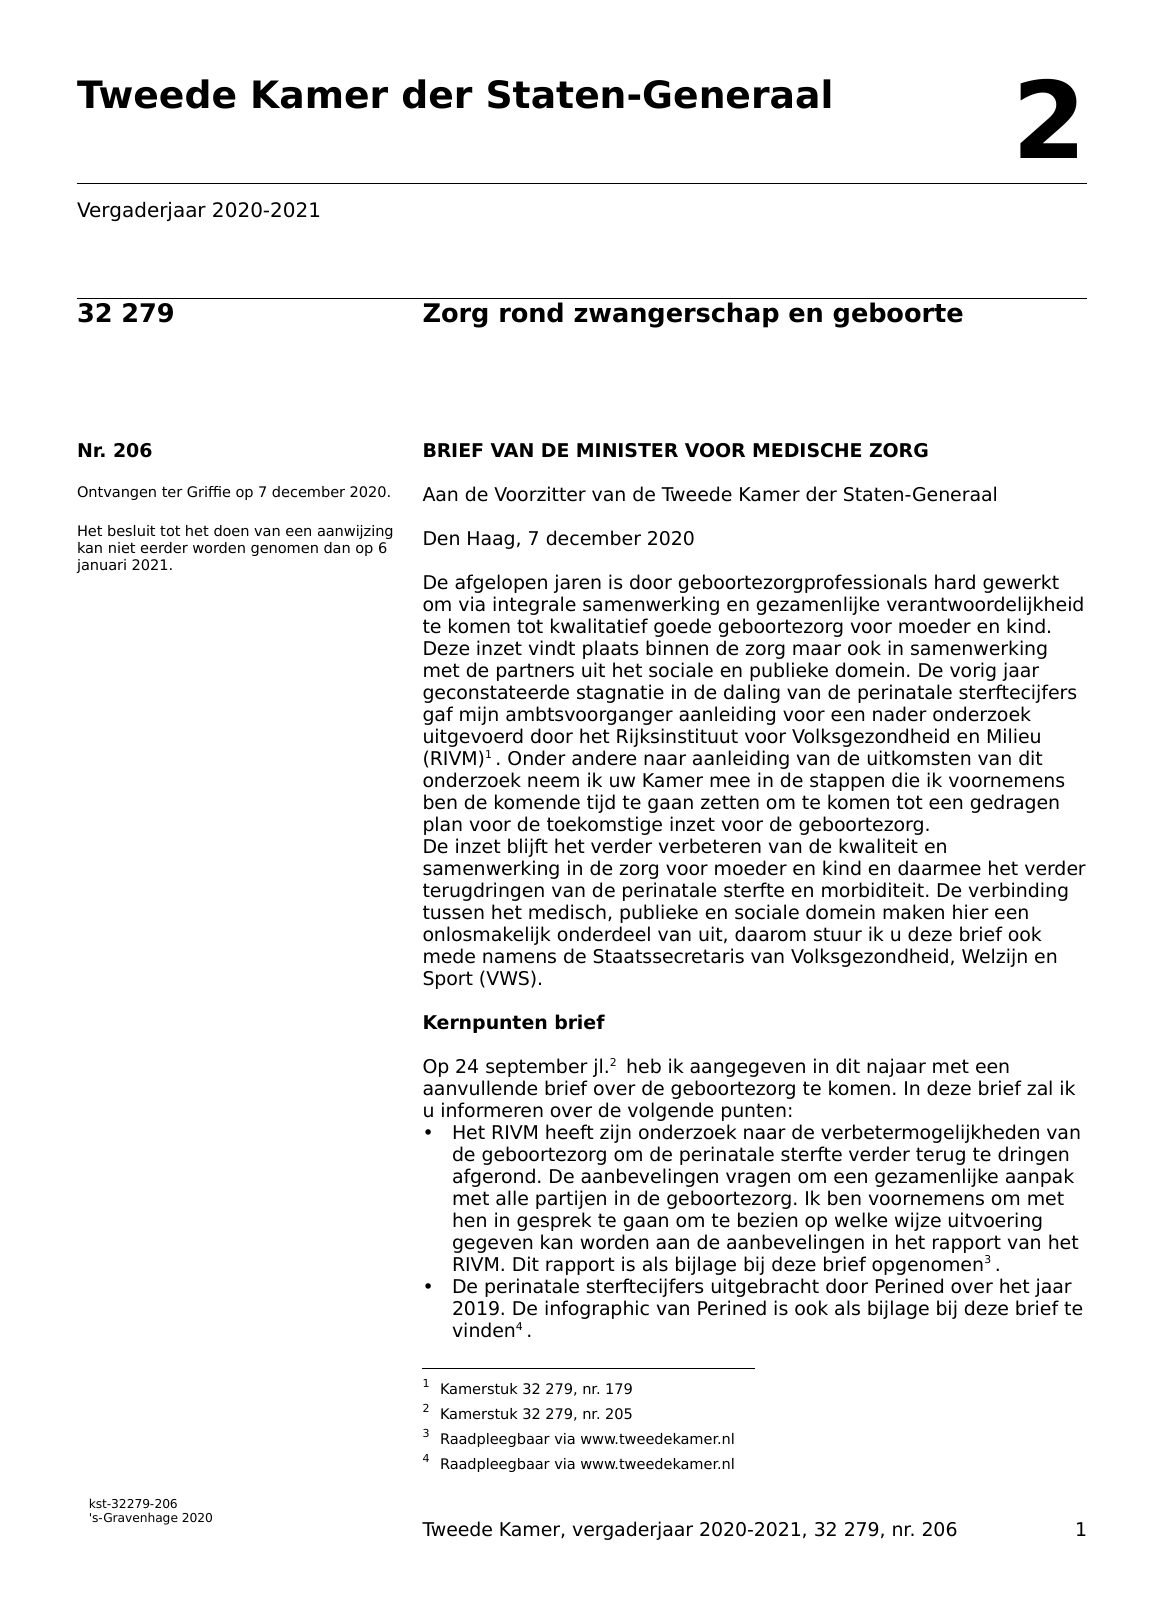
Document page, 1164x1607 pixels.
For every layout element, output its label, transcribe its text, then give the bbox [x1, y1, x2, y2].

subtitle 32 279 Zorg rond zwangerschap en geboorte [77, 299, 1087, 329]
text Ontvangen ter Griffie op 7 december 2020. [77, 484, 399, 501]
table_cell Vergaderjaar 2020-2021 [77, 184, 1087, 298]
text Het besluit tot het doen van een aanwijzing kan niet eerder worden genomen dan op 6 januari 2021. [77, 523, 399, 573]
text Raadpleegbaar via www.tweedekamer.nl [422, 1452, 1087, 1474]
text Kamerstuk 32 279, nr. 205 [422, 1402, 1087, 1424]
text Kamerstuk 32 279, nr. 179 [422, 1377, 1087, 1399]
text • Het RIVM heeft zijn onderzoek naar de verbetermogelijkheden van de geboortezorg om de perinatale sterfte verder terug te dringen afgerond. De aanbevelingen vragen om een gezamenlijke aanpak met alle partijen in de geboortezorg. Ik ben voornemens om met hen in gesprek te gaan om te bezien op welke wijze uitvoering gegeven kan worden aan de aanbevelingen in het rapport van het RIVM. Dit rapport is als bijlage bij deze brief opgenomen. [422, 1122, 1087, 1276]
text [77, 501, 399, 523]
subtitle Nr. 206 BRIEF VAN DE MINISTER VOOR MEDISCHE ZORG [77, 440, 1087, 462]
text De afgelopen jaren is door geboortezorgprofessionals hard gewerkt om via integrale samenwerking en gezamenlijke verantwoordelijkheid te komen tot kwalitatief goede geboortezorg voor moeder en kind. Deze inzet vindt plaats binnen de zorg maar ook in samenwerking met de partners uit het sociale en publieke domein. De vorig jaar geconstateerde stagnatie in de daling van de perinatale sterftecijfers gaf mijn ambtsvoorganger aanleiding voor een nader onderzoek uitgevoerd door het Rijksinstituut voor Volksgezondheid en Milieu (RIVM). Onder andere naar aanleiding van de uitkomsten van dit onderzoek neem ik uw Kamer mee in de stappen die ik voornemens ben de komende tijd te gaan zetten om te komen tot een gedragen plan voor de toekomstige inzet voor de geboortezorg. [422, 572, 1087, 836]
text Raadpleegbaar via www.tweedekamer.nl [422, 1427, 1087, 1449]
text Op 24 september jl. heb ik aangegeven in dit najaar met een aanvullende brief over de geboortezorg te komen. In deze brief zal ik u informeren over de volgende punten: [422, 1056, 1087, 1122]
text De inzet blijft het verder verbeteren van de kwaliteit en samenwerking in de zorg voor moeder en kind en daarmee het verder terugdringen van de perinatale sterfte en morbiditeit. De verbinding tussen het medisch, publieke en sociale domein maken hier een onlosmakelijk onderdeel van uit, daarom stuur ik u deze brief ook mede namens de Staatssecretaris van Volksgezondheid, Welzijn en Sport (VWS). [422, 836, 1087, 990]
subtitle Kernpunten brief [422, 1012, 1087, 1034]
table_header Tweede Kamer der Staten-Generaal [77, 59, 886, 183]
table_header 2 [886, 59, 1087, 183]
text 's-Gravenhage 2020 [88, 1511, 323, 1525]
text • De perinatale sterftecijfers uitgebracht door Perined over het jaar 2019. De infographic van Perined is ook als bijlage bij deze brief te vinden. [422, 1276, 1087, 1342]
text Aan de Voorzitter van de Tweede Kamer der Staten-Generaal [422, 484, 1087, 506]
text Den Haag, 7 december 2020 [422, 528, 1087, 550]
text kst-32279-206 [88, 1497, 323, 1511]
